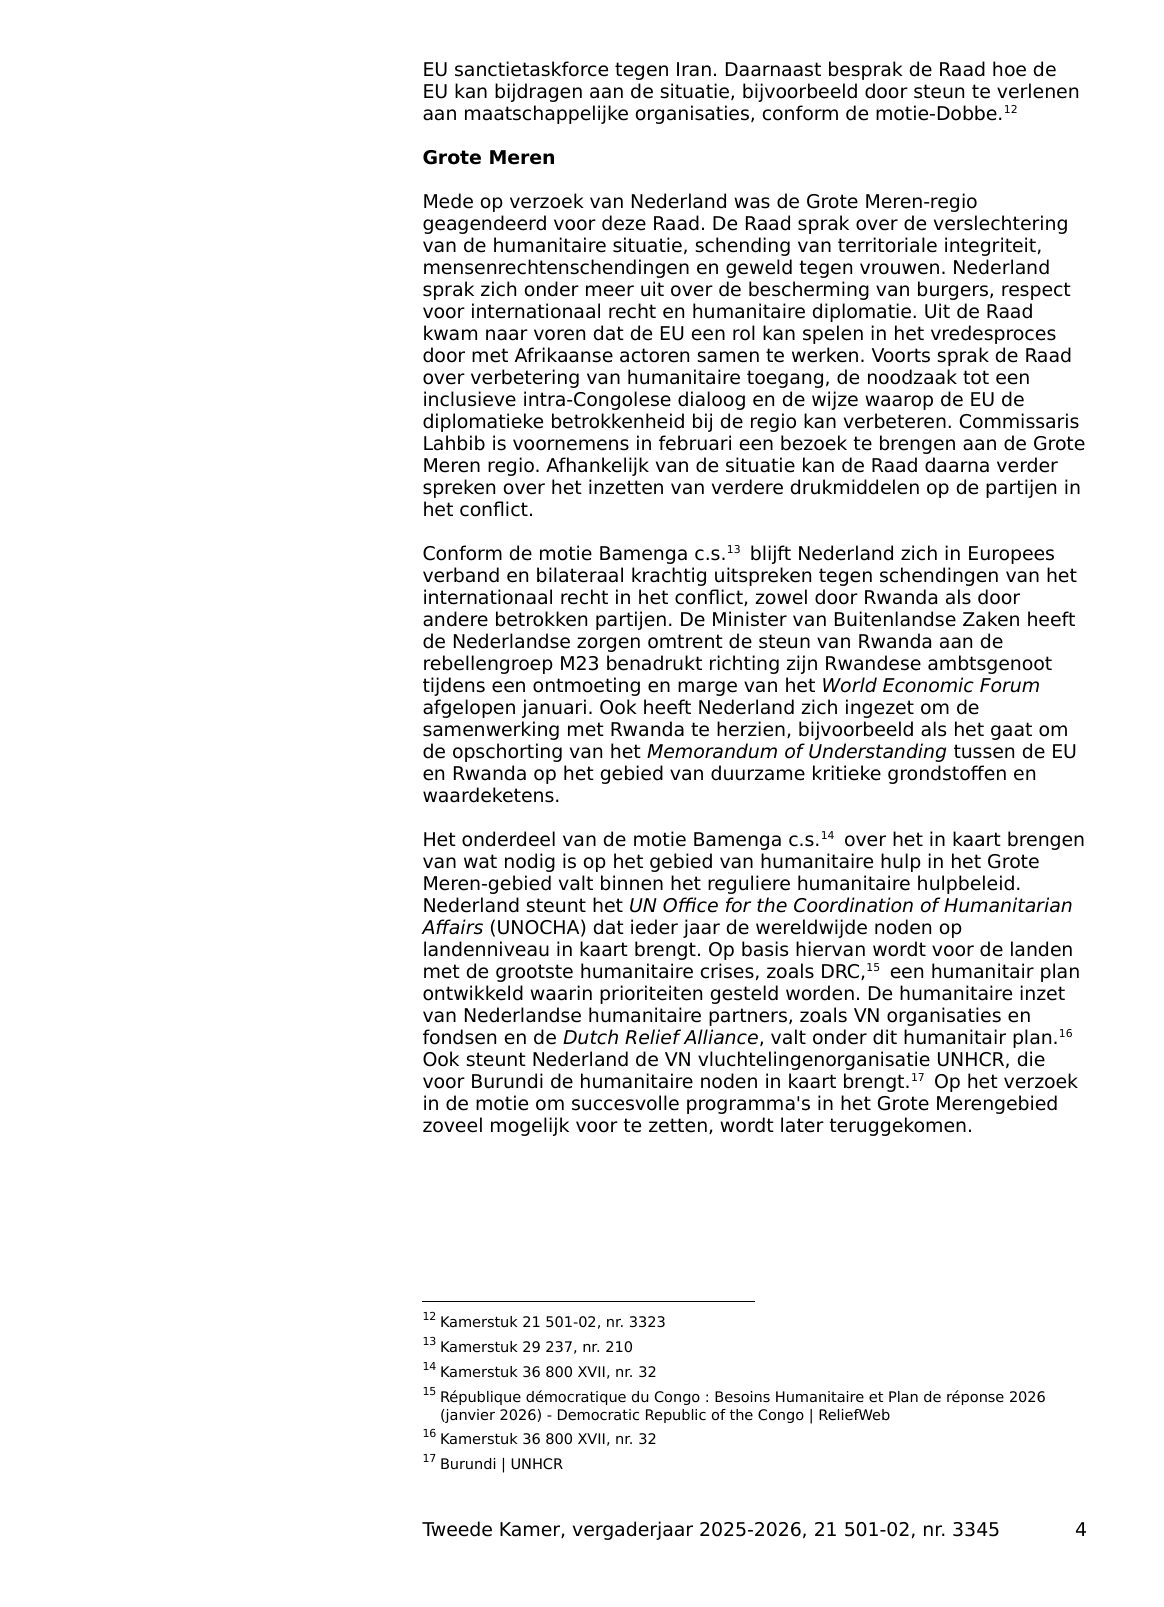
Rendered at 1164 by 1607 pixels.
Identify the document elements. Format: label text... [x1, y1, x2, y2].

text Burundi | UNHCR [422, 1452, 1087, 1474]
text Kamerstuk 21 501-02, nr. 3323 [422, 1310, 1087, 1332]
text Het onderdeel van de motie Bamenga c.s. over het in kaart brengen van wat nodig is op het gebied van humanitaire hulp in het Grote Meren-gebied valt binnen het reguliere humanitaire hulpbeleid. Nederland steunt het UN Office for the Coordination of Humanitarian Affairs (UNOCHA) dat ieder jaar de wereldwijde noden op landenniveau in kaart brengt. Op basis hiervan wordt voor de landen met de grootste humanitaire crises, zoals DRC, een humanitair plan ontwikkeld waarin prioriteiten gesteld worden. De humanitaire inzet van Nederlandse humanitaire partners, zoals VN organisaties en fondsen en de Dutch Relief Alliance, valt onder dit humanitair plan. Ook steunt Nederland de VN vluchtelingenorganisatie UNHCR, die voor Burundi de humanitaire noden in kaart brengt. Op het verzoek in de motie om succesvolle programma's in het Grote Merengebied zoveel mogelijk voor te zetten, wordt later teruggekomen. [422, 829, 1087, 1137]
text Kamerstuk 29 237, nr. 210 [422, 1335, 1087, 1357]
text République démocratique du Congo : Besoins Humanitaire et Plan de réponse 2026 (janvier 2026) - Democratic Republic of the Congo | ReliefWeb [422, 1385, 1087, 1424]
text Kamerstuk 36 800 XVII, nr. 32 [422, 1360, 1087, 1382]
text Conform de motie Bamenga c.s. blijft Nederland zich in Europees verband en bilateraal krachtig uitspreken tegen schendingen van het internationaal recht in het conflict, zowel door Rwanda als door andere betrokken partijen. De Minister van Buitenlandse Zaken heeft de Nederlandse zorgen omtrent de steun van Rwanda aan de rebellengroep M23 benadrukt richting zijn Rwandese ambtsgenoot tijdens een ontmoeting en marge van het World Economic Forum afgelopen januari. Ook heeft Nederland zich ingezet om de samenwerking met Rwanda te herzien, bijvoorbeeld als het gaat om de opschorting van het Memorandum of Understanding tussen de EU en Rwanda op het gebied van duurzame kritieke grondstoffen en waardeketens. [422, 543, 1087, 807]
text Mede op verzoek van Nederland was de Grote Meren-regio geagendeerd voor deze Raad. De Raad sprak over de verslechtering van de humanitaire situatie, schending van territoriale integriteit, mensenrechtenschendingen en geweld tegen vrouwen. Nederland sprak zich onder meer uit over de bescherming van burgers, respect voor internationaal recht en humanitaire diplomatie. Uit de Raad kwam naar voren dat de EU een rol kan spelen in het vredesproces door met Afrikaanse actoren samen te werken. Voorts sprak de Raad over verbetering van humanitaire toegang, de noodzaak tot een inclusieve intra-Congolese dialoog en de wijze waarop de EU de diplomatieke betrokkenheid bij de regio kan verbeteren. Commissaris Lahbib is voornemens in februari een bezoek te brengen aan de Grote Meren regio. Afhankelijk van de situatie kan de Raad daarna verder spreken over het inzetten van verdere drukmiddelen op de partijen in het conflict. [422, 191, 1087, 521]
text Kamerstuk 36 800 XVII, nr. 32 [422, 1427, 1087, 1449]
text EU sanctietaskforce tegen Iran. Daarnaast besprak de Raad hoe de EU kan bijdragen aan de situatie, bijvoorbeeld door steun te verlenen aan maatschappelijke organisaties, conform de motie-Dobbe. [422, 59, 1087, 125]
subtitle Grote Meren [422, 147, 1087, 169]
